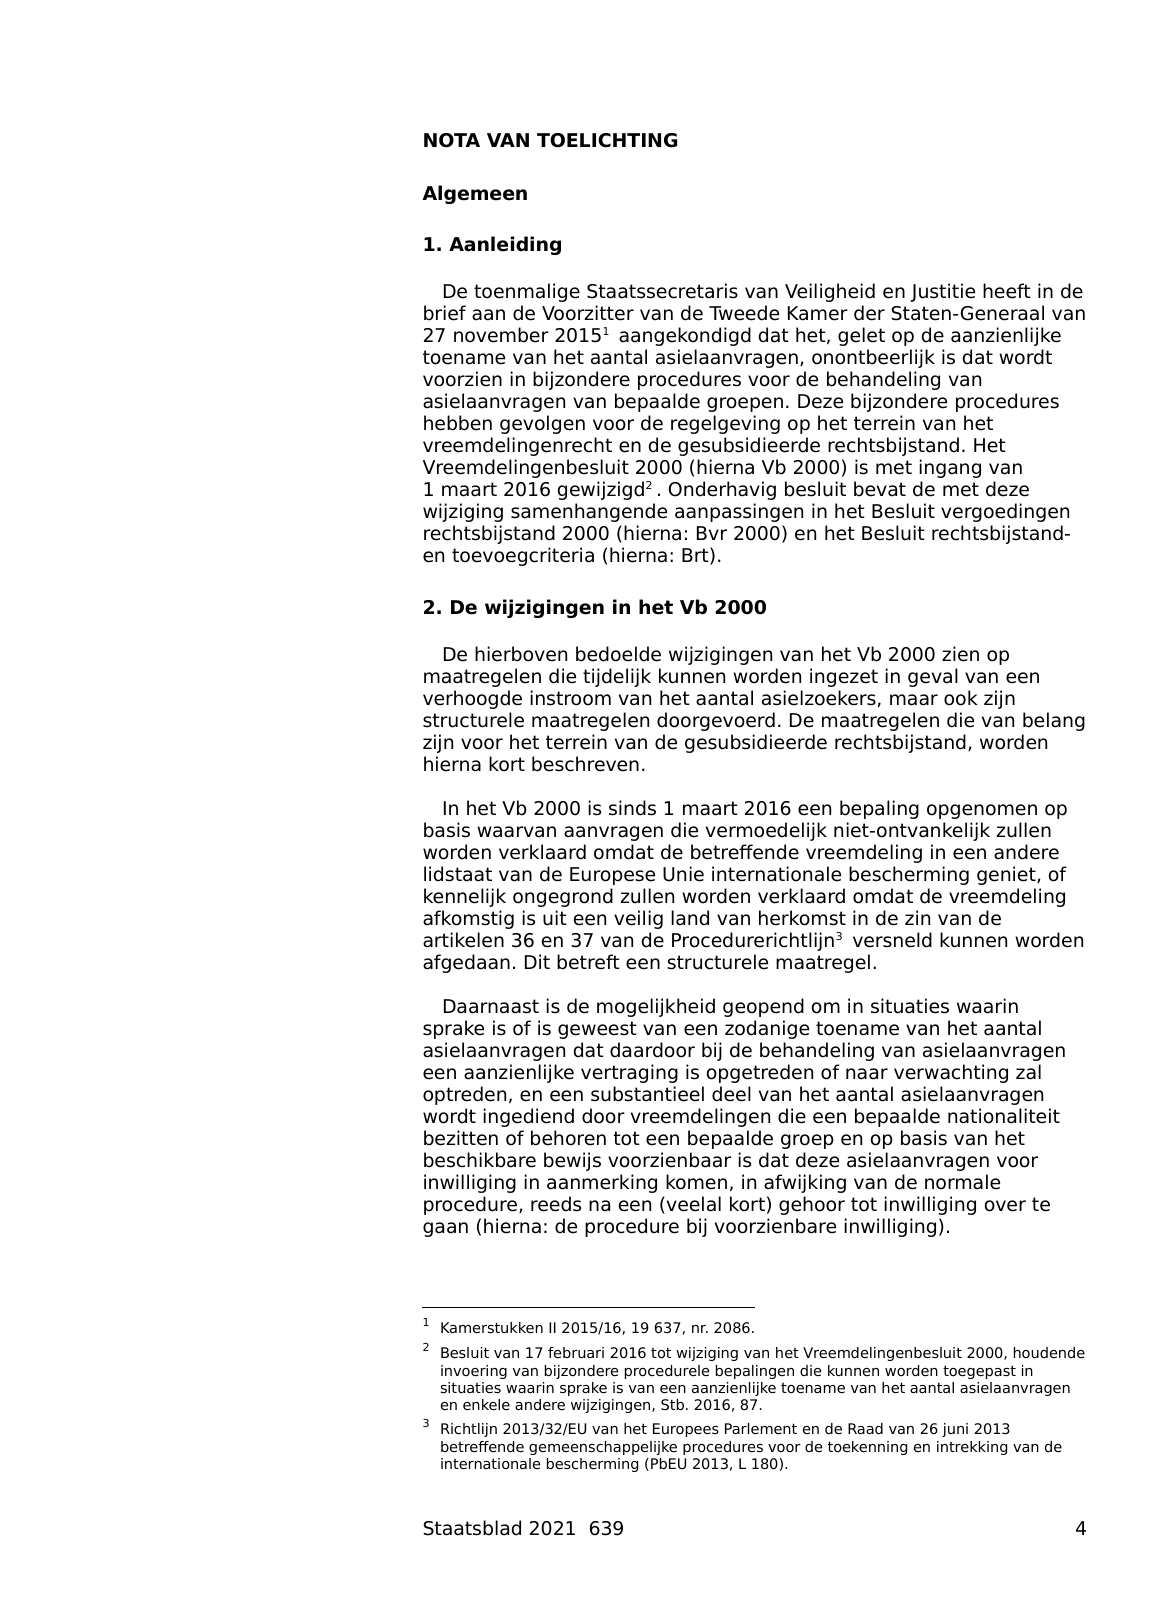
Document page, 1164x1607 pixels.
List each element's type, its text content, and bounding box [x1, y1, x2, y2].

subtitle 2. De wijzigingen in het Vb 2000 [422, 597, 1087, 619]
subtitle 1. Aanleiding [422, 234, 1087, 256]
text Kamerstukken II 2015/16, 19 637, nr. 2086. [422, 1316, 1087, 1338]
subtitle NOTA VAN TOELICHTING [422, 130, 1087, 152]
text De toenmalige Staatssecretaris van Veiligheid en Justitie heeft in de brief aan de Voorzitter van de Tweede Kamer der Staten-Generaal van 27 november 2015 aangekondigd dat het, gelet op de aanzienlijke toename van het aantal asielaanvragen, onontbeerlijk is dat wordt voorzien in bijzondere procedures voor de behandeling van asielaanvragen van bepaalde groepen. Deze bijzondere procedures hebben gevolgen voor de regelgeving op het terrein van het vreemdelingenrecht en de gesubsidieerde rechtsbijstand. Het Vreemdelingenbesluit 2000 (hierna Vb 2000) is met ingang van 1 maart 2016 gewijzigd. Onderhavig besluit bevat de met deze wijziging samenhangende aanpassingen in het Besluit vergoedingen rechtsbijstand 2000 (hierna: Bvr 2000) en het Besluit rechtsbijstand- en toevoegcriteria (hierna: Brt). [422, 281, 1087, 567]
text In het Vb 2000 is sinds 1 maart 2016 een bepaling opgenomen op basis waarvan aanvragen die vermoedelijk niet-ontvankelijk zullen worden verklaard omdat de betreffende vreemdeling in een andere lidstaat van de Europese Unie internationale bescherming geniet, of kennelijk ongegrond zullen worden verklaard omdat de vreemdeling afkomstig is uit een veilig land van herkomst in de zin van de artikelen 36 en 37 van de Procedurerichtlijn versneld kunnen worden afgedaan. Dit betreft een structurele maatregel. [422, 798, 1087, 974]
text De hierboven bedoelde wijzigingen van het Vb 2000 zien op maatregelen die tijdelijk kunnen worden ingezet in geval van een verhoogde instroom van het aantal asielzoekers, maar ook zijn structurele maatregelen doorgevoerd. De maatregelen die van belang zijn voor het terrein van de gesubsidieerde rechtsbijstand, worden hierna kort beschreven. [422, 644, 1087, 776]
text Richtlijn 2013/32/EU van het Europees Parlement en de Raad van 26 juni 2013 betreffende gemeenschappelijke procedures voor de toekenning en intrekking van de internationale bescherming (PbEU 2013, L 180). [422, 1417, 1087, 1473]
subtitle Algemeen [422, 182, 1087, 204]
text Besluit van 17 februari 2016 tot wijziging van het Vreemdelingenbesluit 2000, houdende invoering van bijzondere procedurele bepalingen die kunnen worden toegepast in situaties waarin sprake is van een aanzienlijke toename van het aantal asielaanvragen en enkele andere wijzigingen, Stb. 2016, 87. [422, 1341, 1087, 1414]
text Daarnaast is de mogelijkheid geopend om in situaties waarin sprake is of is geweest van een zodanige toename van het aantal asielaanvragen dat daardoor bij de behandeling van asielaanvragen een aanzienlijke vertraging is opgetreden of naar verwachting zal optreden, en een substantieel deel van het aantal asielaanvragen wordt ingediend door vreemdelingen die een bepaalde nationaliteit bezitten of behoren tot een bepaalde groep en op basis van het beschikbare bewijs voorzienbaar is dat deze asielaanvragen voor inwilliging in aanmerking komen, in afwijking van de normale procedure, reeds na een (veelal kort) gehoor tot inwilliging over te gaan (hierna: de procedure bij voorzienbare inwilliging). [422, 996, 1087, 1238]
